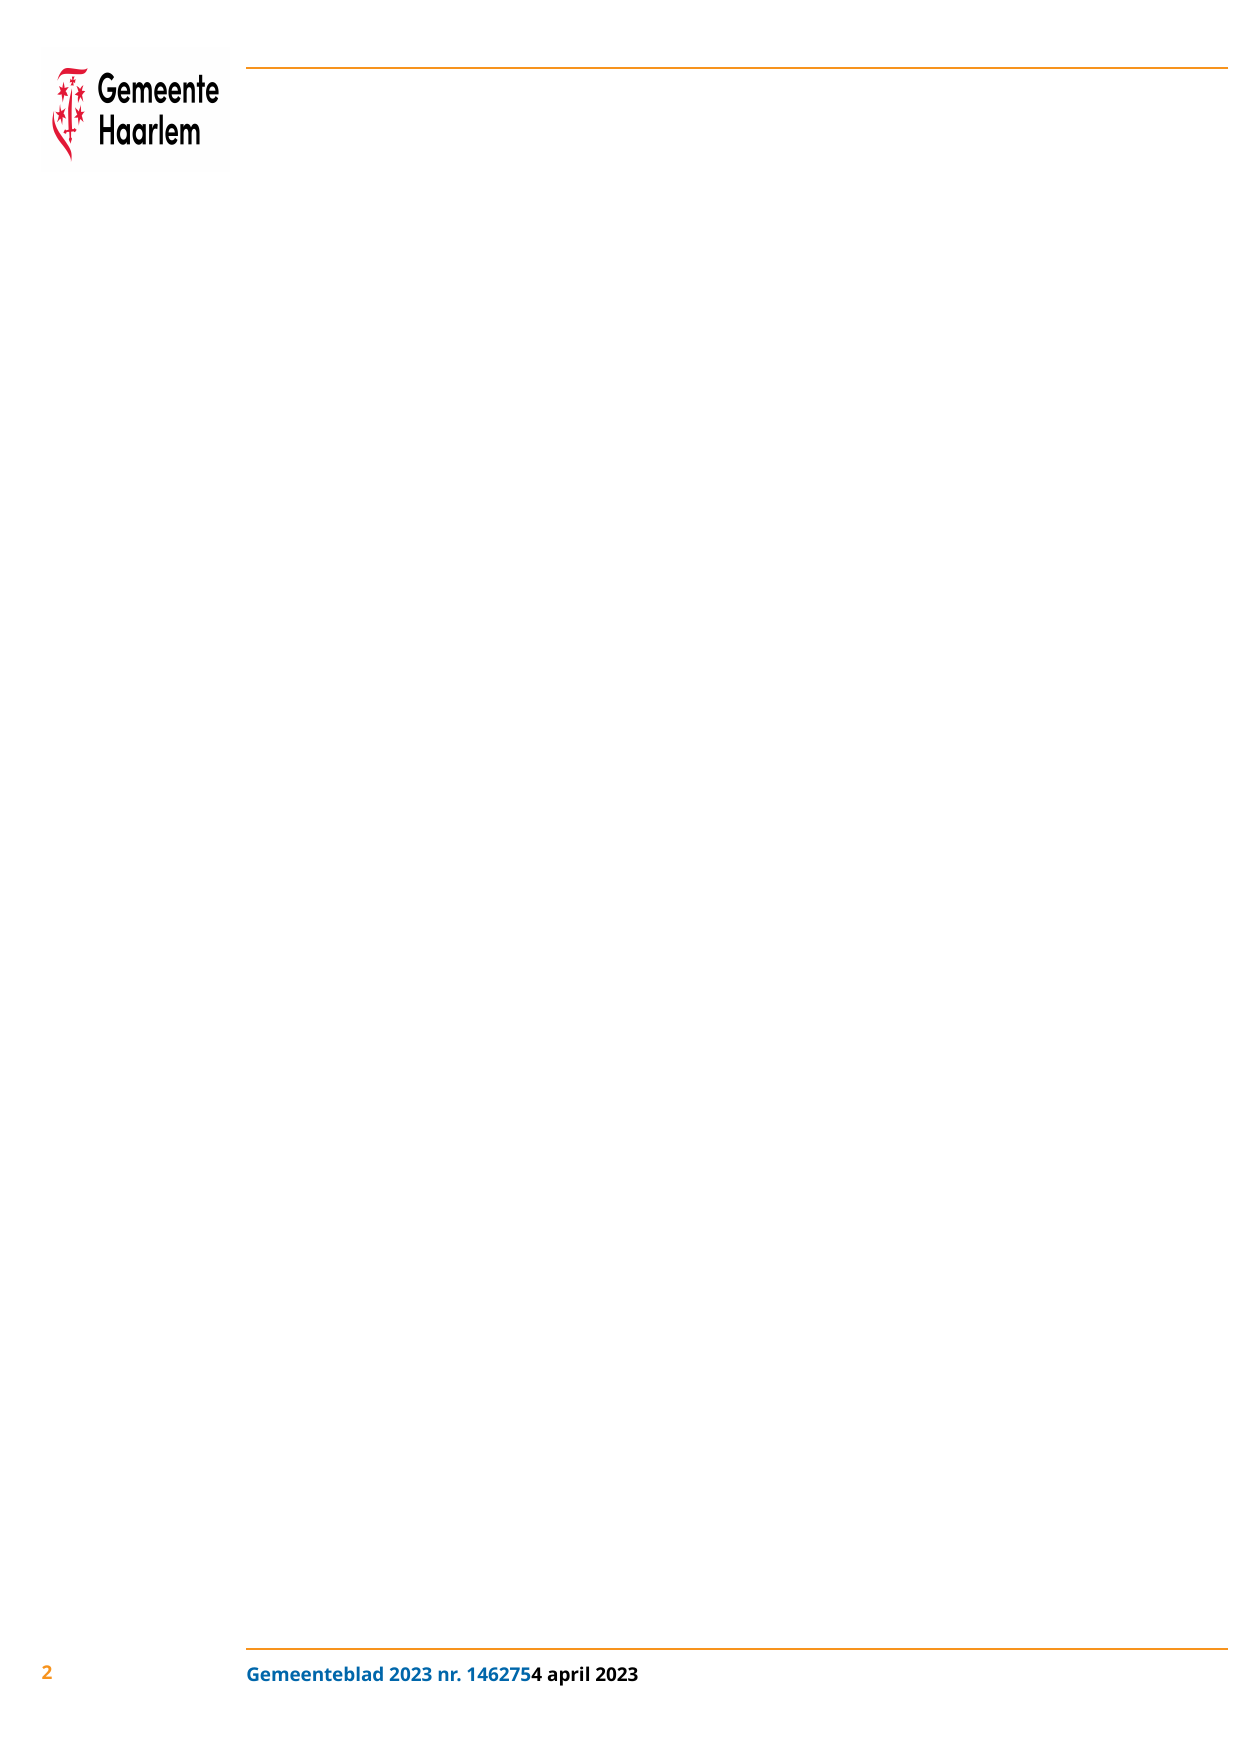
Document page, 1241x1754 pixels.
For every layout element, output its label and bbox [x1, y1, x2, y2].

picture [41, 47, 231, 172]
